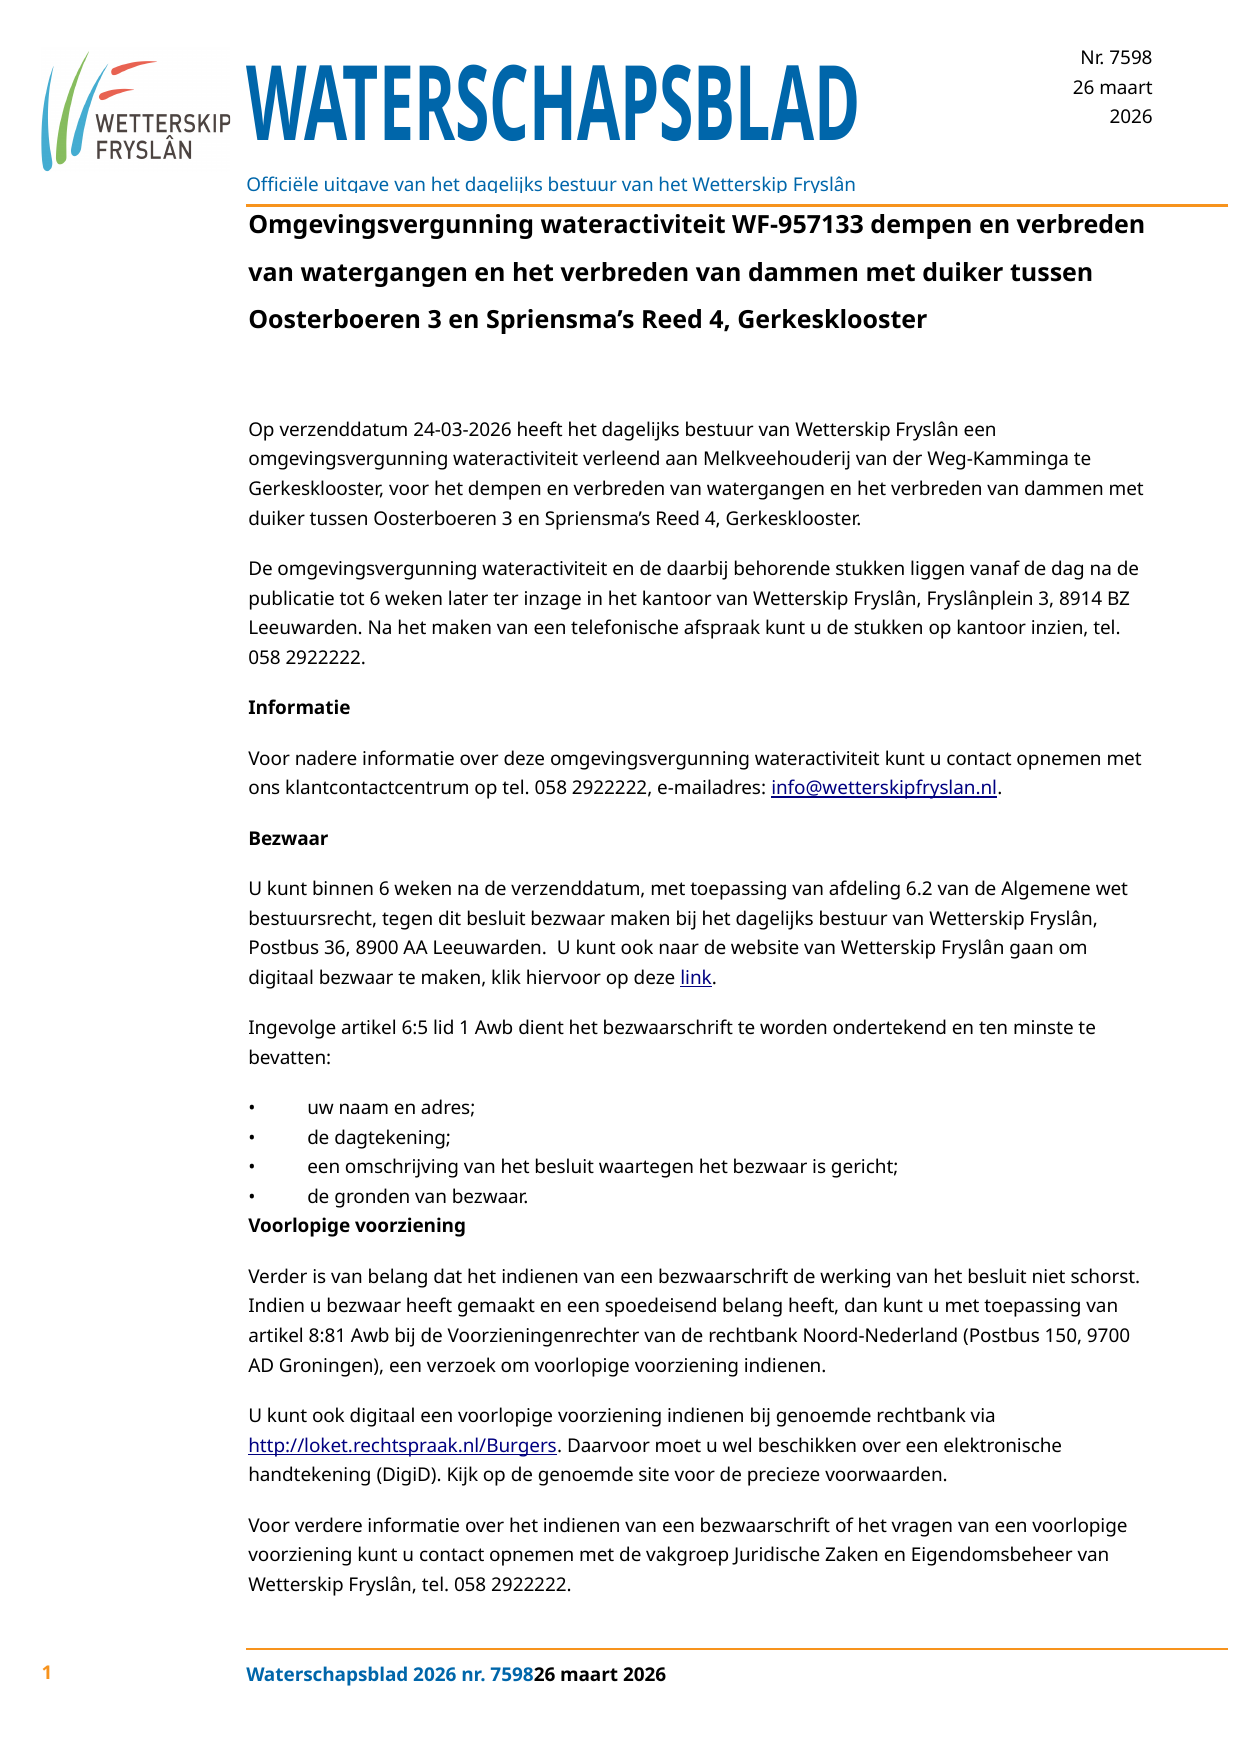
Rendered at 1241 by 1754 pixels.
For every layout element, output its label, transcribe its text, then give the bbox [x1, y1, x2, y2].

text Ingevolge artikel 6:5 lid 1 Awb dient het bezwaarschrift te worden ondertekend en ten minste te bevatten: [248, 1014, 1152, 1069]
text Voor nadere informatie over deze omgevingsvergunning wateractiviteit kunt u contact opnemen met ons klantcontactcentrum op tel. 058 2922222, e-mailadres: info@wetterskipfryslan.nl. [248, 745, 1152, 800]
text U kunt ook digitaal een voorlopige voorziening indienen bij genoemde rechtbank via http://loket.rechtspraak.nl/Burgers. Daarvoor moet u wel beschikken over een elektronische handtekening (DigiD). Kijk op de genoemde site voor de precieze voorwaarden. [248, 1402, 1152, 1487]
text De omgevingsvergunning wateractiviteit en de daarbij behorende stukken liggen vanaf de dag na de publicatie tot 6 weken later ter inzage in het kantoor van Wetterskip Fryslân, Fryslânplein 3, 8914 BZ Leeuwarden. Na het maken van een telefonische afspraak kunt u de stukken op kantoor inzien, tel. 058 2922222. [248, 555, 1152, 669]
text Verder is van belang dat het indienen van een bezwaarschrift de werking van het besluit niet schorst. Indien u bezwaar heeft gemaakt en een spoedeisend belang heeft, dan kunt u met toepassing van artikel 8:81 Awb bij de Voorzieningenrechter van de rechtbank Noord-Nederland (Postbus 150, 9700 AD Groningen), een verzoek om voorlopige voorziening indienen. [248, 1263, 1152, 1377]
list een omschrijving van het besluit waartegen het bezwaar is gericht; [248, 1153, 1152, 1179]
text Bezwaar [248, 825, 1152, 850]
text Op verzenddatum 24-03-2026 heeft het dagelijks bestuur van Wetterskip Fryslân een omgevingsvergunning wateractiviteit verleend aan Melkveehouderij van der Weg-Kamminga te Gerkesklooster, voor het dempen en verbreden van watergangen en het verbreden van dammen met duiker tussen Oosterboeren 3 en Spriensma’s Reed 4, Gerkesklooster. [248, 416, 1152, 530]
picture [41, 47, 231, 172]
list uw naam en adres; [248, 1094, 1152, 1120]
text Omgevingsvergunning wateractiviteit WF-957133 dempen en verbreden van watergangen en het verbreden van dammen met duiker tussen Oosterboeren 3 en Spriensma’s Reed 4, Gerkesklooster [248, 207, 1152, 336]
text U kunt binnen 6 weken na de verzenddatum, met toepassing van afdeling 6.2 van de Algemene wet bestuursrecht, tegen dit besluit bezwaar maken bij het dagelijks bestuur van Wetterskip Fryslân, Postbus 36, 8900 AA Leeuwarden. U kunt ook naar de website van Wetterskip Fryslân gaan om digitaal bezwaar te maken, klik hiervoor op deze link. [248, 875, 1152, 989]
list de dagtekening; [248, 1124, 1152, 1149]
text Voor verdere informatie over het indienen van een bezwaarschrift of het vragen van een voorlopige voorziening kunt u contact opnemen met de vakgroep Juridische Zaken en Eigendomsbeheer van Wetterskip Fryslân, tel. 058 2922222. [248, 1512, 1152, 1597]
text Informatie [248, 694, 1152, 720]
list de gronden van bezwaar. [248, 1183, 1152, 1209]
text Voorlopige voorziening [248, 1213, 1152, 1238]
